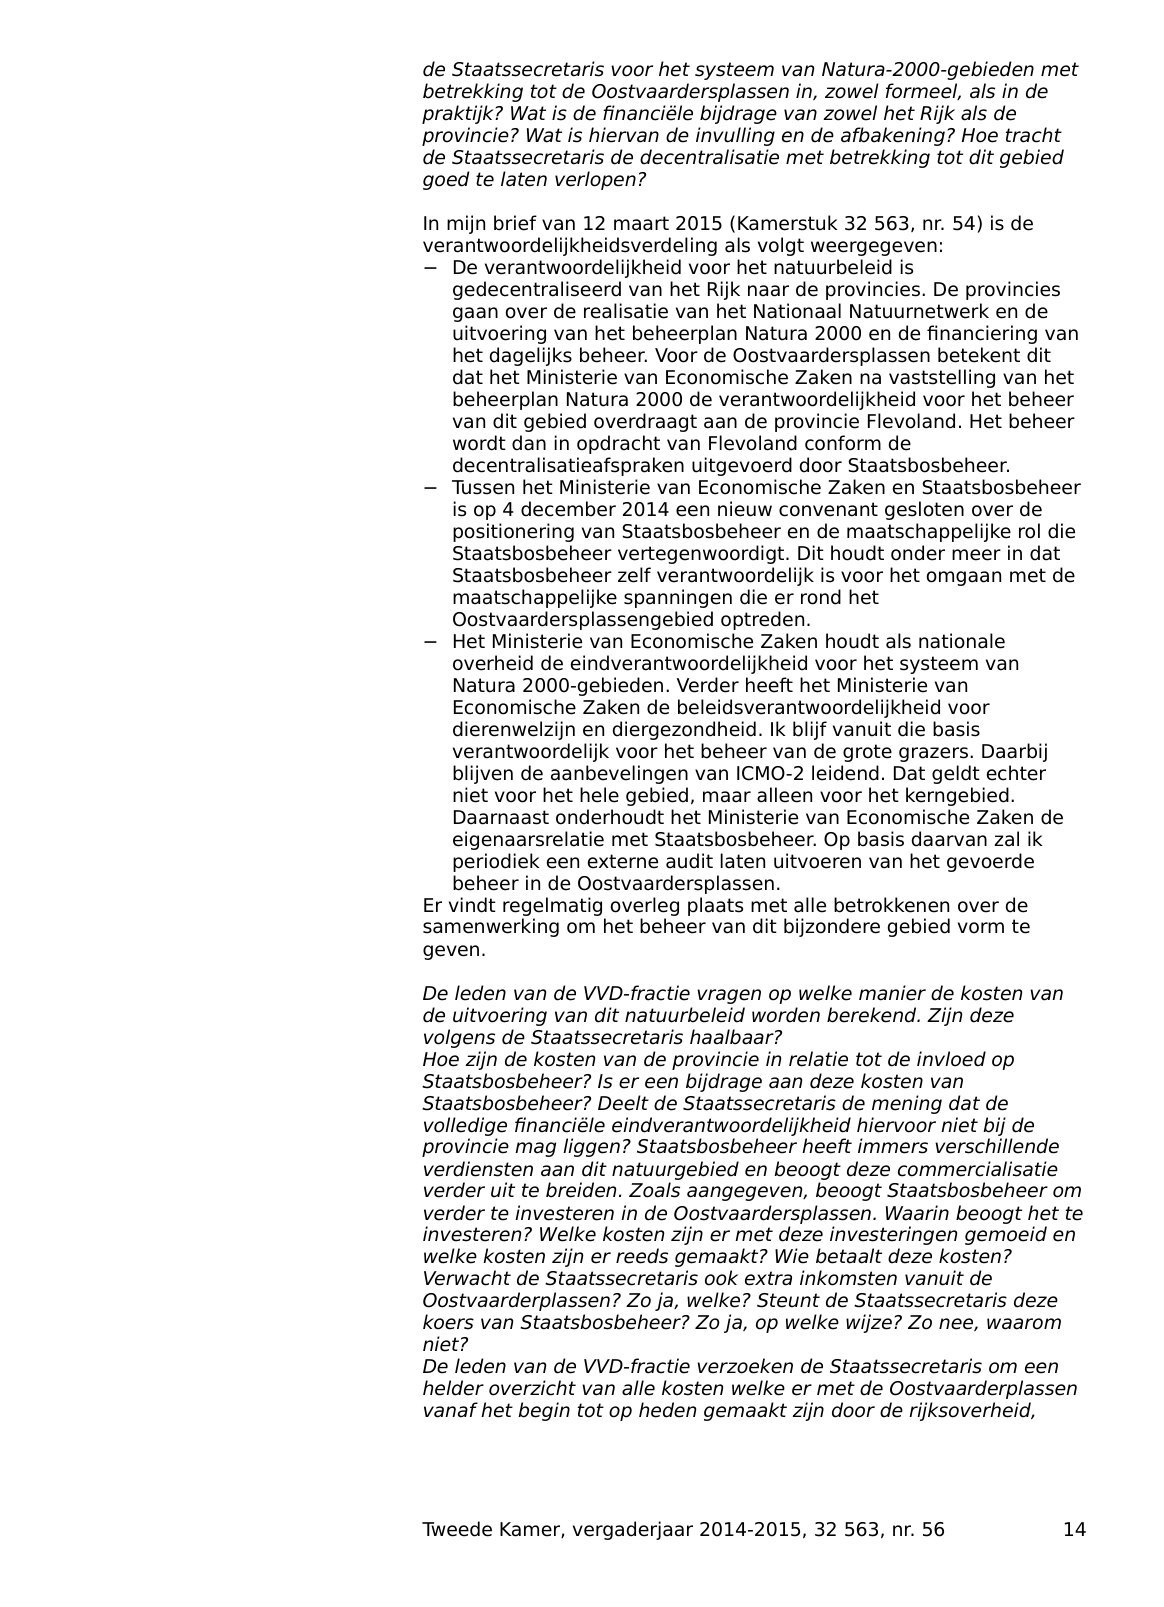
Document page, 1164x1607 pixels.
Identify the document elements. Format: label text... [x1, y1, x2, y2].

text Er vindt regelmatig overleg plaats met alle betrokkenen over de samenwerking om het beheer van dit bijzondere gebied vorm te geven. [422, 894, 1087, 960]
text − De verantwoordelijkheid voor het natuurbeleid is gedecentraliseerd van het Rijk naar de provincies. De provincies gaan over de realisatie van het Nationaal Natuurnetwerk en de uitvoering van het beheerplan Natura 2000 en de financiering van het dagelijks beheer. Voor de Oostvaardersplassen betekent dit dat het Ministerie van Economische Zaken na vaststelling van het beheerplan Natura 2000 de verantwoordelijkheid voor het beheer van dit gebied overdraagt aan de provincie Flevoland. Het beheer wordt dan in opdracht van Flevoland conform de decentralisatieafspraken uitgevoerd door Staatsbosbeheer. [422, 257, 1087, 477]
text − Tussen het Ministerie van Economische Zaken en Staatsbosbeheer is op 4 december 2014 een nieuw convenant gesloten over de positionering van Staatsbosbeheer en de maatschappelijke rol die Staatsbosbeheer vertegenwoordigt. Dit houdt onder meer in dat Staatsbosbeheer zelf verantwoordelijk is voor het omgaan met de maatschappelijke spanningen die er rond het Oostvaardersplassengebied optreden. [422, 477, 1087, 631]
text de Staatssecretaris voor het systeem van Natura-2000-gebieden met betrekking tot de Oostvaardersplassen in, zowel formeel, als in de praktijk? Wat is de financiële bijdrage van zowel het Rijk als de provincie? Wat is hiervan de invulling en de afbakening? Hoe tracht de Staatssecretaris de decentralisatie met betrekking tot dit gebied goed te laten verlopen? [422, 59, 1087, 191]
text Hoe zijn de kosten van de provincie in relatie tot de invloed op Staatsbosbeheer? Is er een bijdrage aan deze kosten van Staatsbosbeheer? Deelt de Staatssecretaris de mening dat de volledige financiële eindverantwoordelijkheid hiervoor niet bij de provincie mag liggen? Staatsbosbeheer heeft immers verschillende verdiensten aan dit natuurgebied en beoogt deze commercialisatie verder uit te breiden. Zoals aangegeven, beoogt Staatsbosbeheer om verder te investeren in de Oostvaardersplassen. Waarin beoogt het te investeren? Welke kosten zijn er met deze investeringen gemoeid en welke kosten zijn er reeds gemaakt? Wie betaalt deze kosten? Verwacht de Staatssecretaris ook extra inkomsten vanuit de Oostvaarderplassen? Zo ja, welke? Steunt de Staatssecretaris deze koers van Staatsbosbeheer? Zo ja, op welke wijze? Zo nee, waarom niet? [422, 1048, 1087, 1356]
text In mijn brief van 12 maart 2015 (Kamerstuk 32 563, nr. 54) is de verantwoordelijkheidsverdeling als volgt weergegeven: [422, 213, 1087, 257]
text − Het Ministerie van Economische Zaken houdt als nationale overheid de eindverantwoordelijkheid voor het systeem van Natura 2000-gebieden. Verder heeft het Ministerie van Economische Zaken de beleidsverantwoordelijkheid voor dierenwelzijn en diergezondheid. Ik blijf vanuit die basis verantwoordelijk voor het beheer van de grote grazers. Daarbij blijven de aanbevelingen van ICMO-2 leidend. Dat geldt echter niet voor het hele gebied, maar alleen voor het kerngebied. Daarnaast onderhoudt het Ministerie van Economische Zaken de eigenaarsrelatie met Staatsbosbeheer. Op basis daarvan zal ik periodiek een externe audit laten uitvoeren van het gevoerde beheer in de Oostvaardersplassen. [422, 631, 1087, 894]
text De leden van de VVD-fractie vragen op welke manier de kosten van de uitvoering van dit natuurbeleid worden berekend. Zijn deze volgens de Staatssecretaris haalbaar? [422, 983, 1087, 1048]
text De leden van de VVD-fractie verzoeken de Staatssecretaris om een helder overzicht van alle kosten welke er met de Oostvaarderplassen vanaf het begin tot op heden gemaakt zijn door de rijksoverheid, [422, 1356, 1087, 1422]
